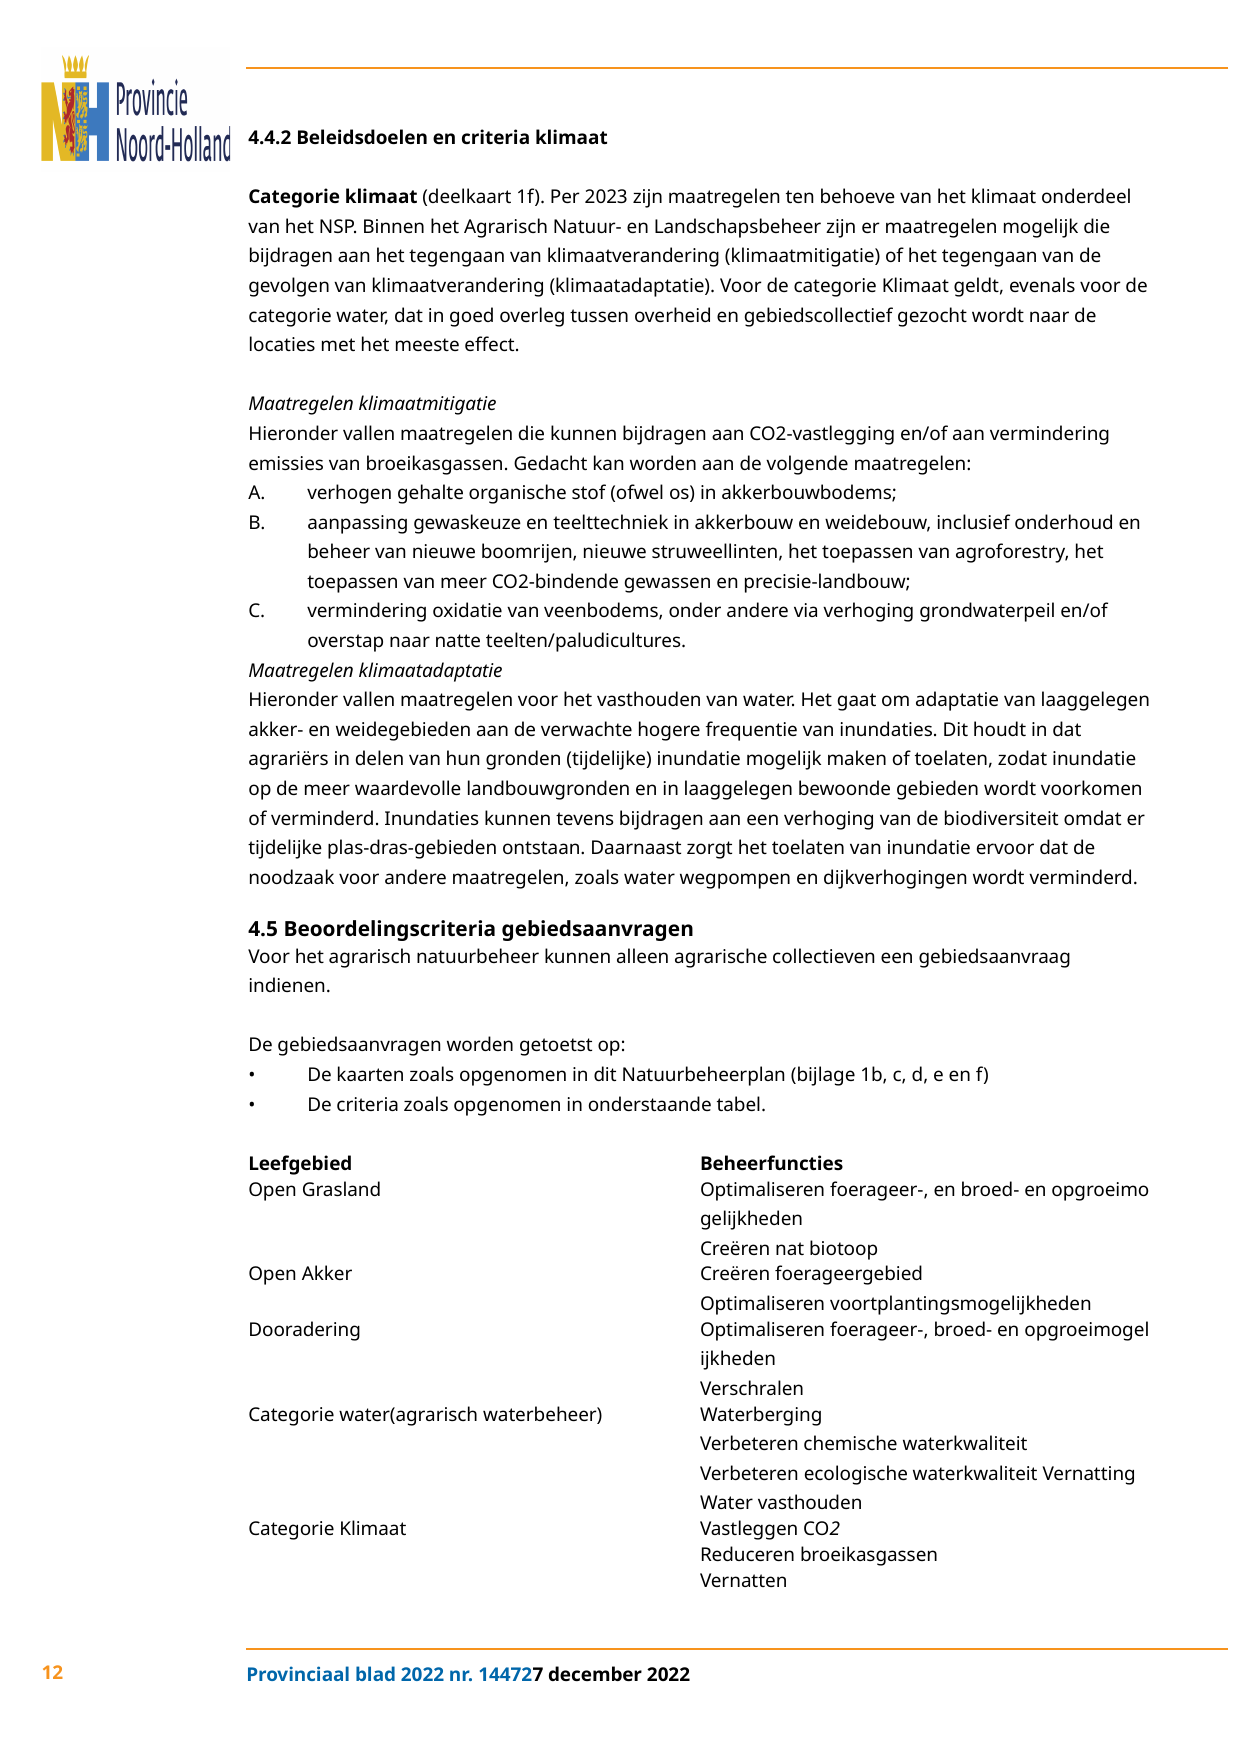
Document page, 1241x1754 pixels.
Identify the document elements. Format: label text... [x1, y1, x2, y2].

text Maatregelen klimaatadaptatie [248, 657, 1152, 683]
table_cell Optimaliseren foerageer-, broed- en opgroeimogelijkheden Verschralen [700, 1316, 1152, 1401]
text De gebiedsaanvragen worden getoetst op: [248, 1032, 1152, 1057]
list verhogen gehalte organische stof (ofwel os) in akkerbouwbodems; [248, 479, 1152, 505]
text Hieronder vallen maatregelen die kunnen bijdragen aan CO2-vastlegging en/of aan vermindering emissies van broeikasgassen. Gedacht kan worden aan de volgende maatregelen: [248, 420, 1152, 476]
table_cell Open Akker [248, 1261, 700, 1316]
table_cell Open Grasland [248, 1176, 700, 1261]
list De criteria zoals opgenomen in onderstaande tabel. [248, 1091, 1152, 1116]
table_cell Reduceren broeikasgassen [700, 1541, 1152, 1567]
table_cell Creëren foerageergebied Optimaliseren voortplantingsmogelijkheden [700, 1261, 1152, 1316]
list aanpassing gewaskeuze en teelttechniek in akkerbouw en weidebouw, inclusief onderhoud en beheer van nieuwe boomrijen, nieuwe struweellinten, het toepassen van agroforestry, het toepassen van meer CO2-bindende gewassen en precisie-landbouw; [248, 509, 1152, 594]
table_cell Vastleggen CO2 [700, 1515, 1152, 1541]
list vermindering oxidatie van veenbodems, onder andere via verhoging grondwaterpeil en/of overstap naar natte teelten/paludicultures. [248, 598, 1152, 653]
picture [41, 47, 231, 172]
text Voor het agrarisch natuurbeheer kunnen alleen agrarische collectieven een gebiedsaanvraag indienen. [248, 943, 1152, 998]
table_header Leefgebied [248, 1150, 700, 1176]
table_cell Vernatten [700, 1567, 1152, 1592]
table_cell Dooradering [248, 1316, 700, 1401]
table_cell Categorie Klimaat [248, 1515, 700, 1592]
table_cell Waterberging Verbeteren chemische waterkwaliteit Verbeteren ecologische waterkwaliteit Vernatting Water vasthouden [700, 1401, 1152, 1515]
text Maatregelen klimaatmitigatie [248, 391, 1152, 416]
table_cell Categorie water(agrarisch waterbeheer) [248, 1401, 700, 1515]
text Categorie klimaat (deelkaart 1f). Per 2023 zijn maatregelen ten behoeve van het klimaat onderdeel van het NSP. Binnen het Agrarisch Natuur- en Landschapsbeheer zijn er maatregelen mogelijk die bijdragen aan het tegengaan van klimaatverandering (klimaatmitigatie) of het tegengaan van de gevolgen van klimaatverandering (klimaatadaptatie). Voor de categorie Klimaat geldt, evenals voor de categorie water, dat in goed overleg tussen overheid en gebiedscollectief gezocht wordt naar de locaties met het meeste effect. [248, 183, 1152, 357]
table_header Beheerfuncties [700, 1150, 1152, 1176]
list De kaarten zoals opgenomen in dit Natuurbeheerplan (bijlage 1b, c, d, e en f) [248, 1061, 1152, 1087]
text 4.5 Beoordelingscriteria gebiedsaanvragen [248, 914, 1152, 943]
text 4.4.2 Beleidsdoelen en criteria klimaat [248, 124, 1152, 150]
text Hieronder vallen maatregelen voor het vasthouden van water. Het gaat om adaptatie van laaggelegen akker- en weidegebieden aan de verwachte hogere frequentie van inundaties. Dit houdt in dat agrariërs in delen van hun gronden (tijdelijke) inundatie mogelijk maken of toelaten, zodat inundatie op de meer waardevolle landbouwgronden en in laaggelegen bewoonde gebieden wordt voorkomen of verminderd. Inundaties kunnen tevens bijdragen aan een verhoging van de biodiversiteit omdat er tijdelijke plas-dras-gebieden ontstaan. Daarnaast zorgt het toelaten van inundatie ervoor dat de noodzaak voor andere maatregelen, zoals water wegpompen en dijkverhogingen wordt verminderd. [248, 686, 1152, 890]
table_cell Optimaliseren foerageer-, en broed- en opgroeimogelijkheden Creëren nat biotoop [700, 1176, 1152, 1261]
